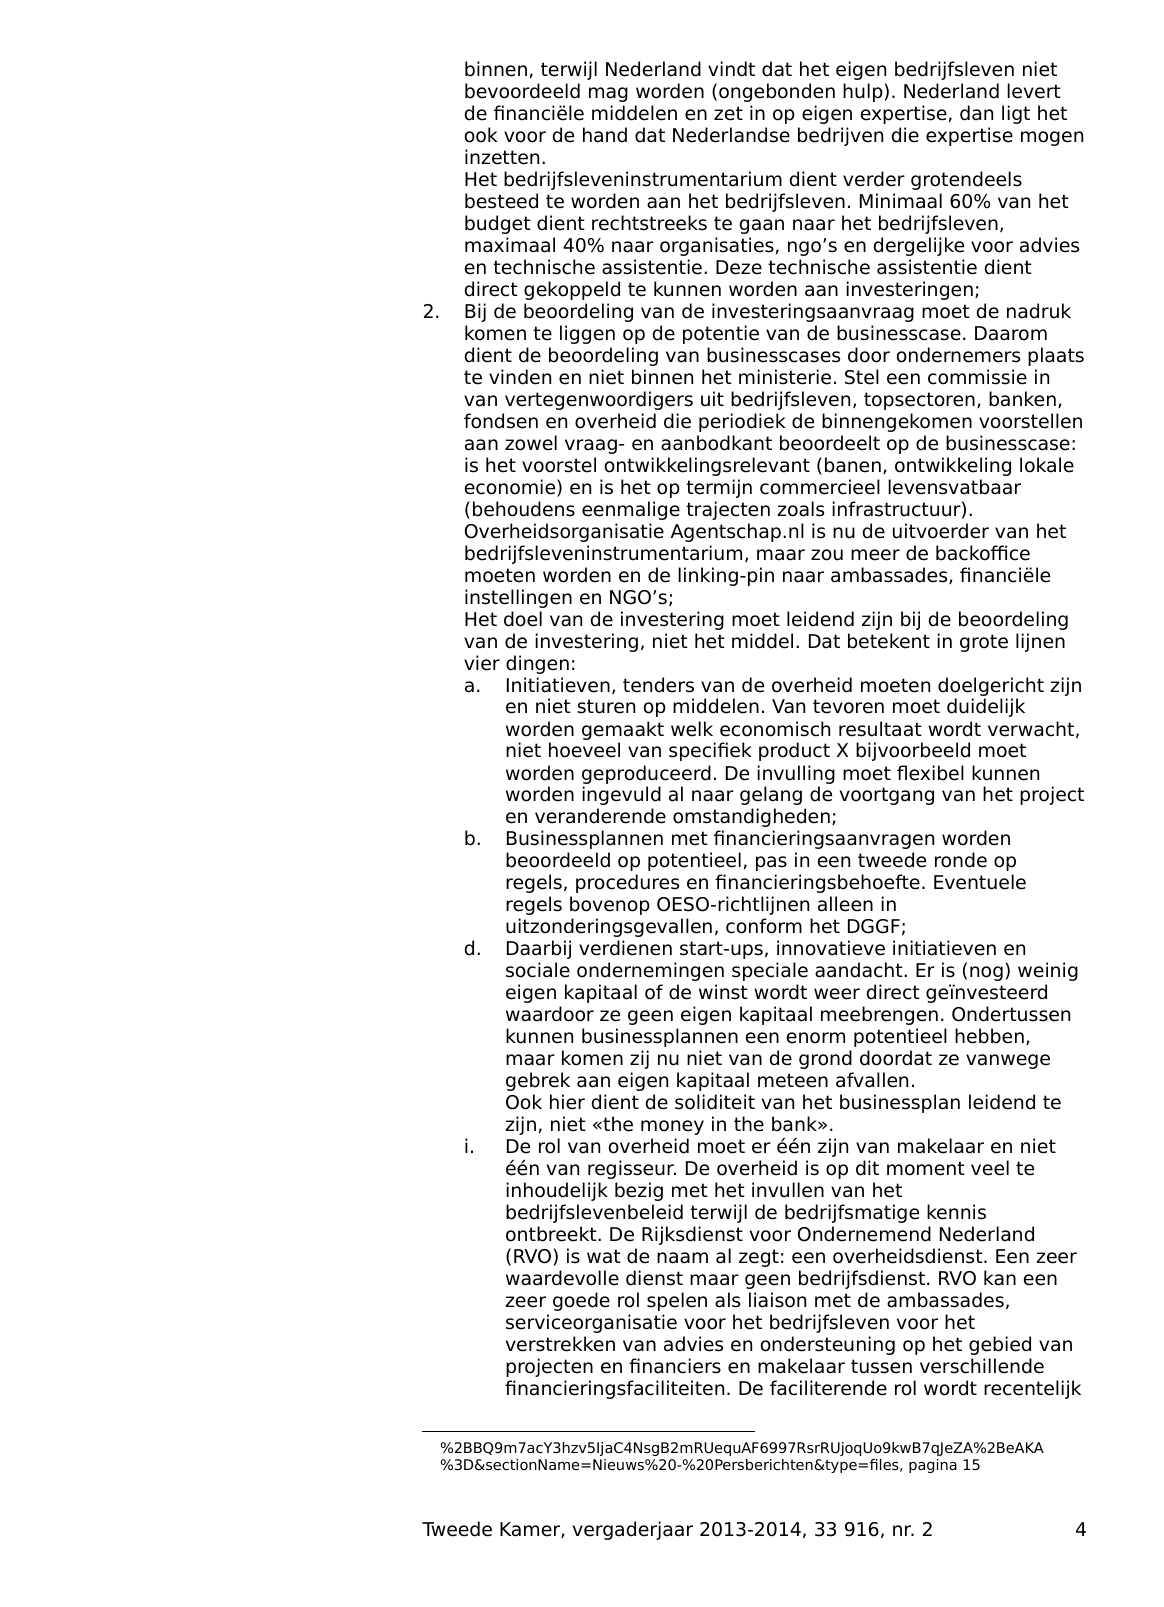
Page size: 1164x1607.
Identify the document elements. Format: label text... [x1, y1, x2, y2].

text %2BBQ9m7acY3hzv5IjaC4NsgB2mRUequAF6997RsrRUjoqUo9kwB7qJeZA%2BeAKA%3D&sectionName=Nieuws%20-%20Persberichten&type=files, pagina 15 [422, 1441, 1087, 1474]
text Het bedrijfsleveninstrumentarium dient verder grotendeels besteed te worden aan het bedrijfsleven. Minimaal 60% van het budget dient rechtstreeks te gaan naar het bedrijfsleven, maximaal 40% naar organisaties, ngo’s en dergelijke voor advies en technische assistentie. Deze technische assistentie dient direct gekoppeld te kunnen worden aan investeringen; [464, 169, 1087, 301]
text Het doel van de investering moet leidend zijn bij de beoordeling van de investering, niet het middel. Dat betekent in grote lijnen vier dingen: [464, 608, 1087, 674]
text a. Initiatieven, tenders van de overheid moeten doelgericht zijn en niet sturen op middelen. Van tevoren moet duidelijk worden gemaakt welk economisch resultaat wordt verwacht, niet hoeveel van specifiek product X bijvoorbeeld moet worden geproduceerd. De invulling moet flexibel kunnen worden ingevuld al naar gelang de voortgang van het project en veranderende omstandigheden; [464, 674, 1087, 828]
text b. Businessplannen met financieringsaanvragen worden beoordeeld op potentieel, pas in een tweede ronde op regels, procedures en financieringsbehoefte. Eventuele regels bovenop OESO-richtlijnen alleen in uitzonderingsgevallen, conform het DGGF; [464, 828, 1087, 938]
text Ook hier dient de soliditeit van het businessplan leidend te zijn, niet «the money in the bank». [505, 1092, 1087, 1136]
text 2. Bij de beoordeling van de investeringsaanvraag moet de nadruk komen te liggen op de potentie van de businesscase. Daarom dient de beoordeling van businesscases door ondernemers plaats te vinden en niet binnen het ministerie. Stel een commissie in van vertegenwoordigers uit bedrijfsleven, topsectoren, banken, fondsen en overheid die periodiek de binnengekomen voorstellen aan zowel vraag- en aanbodkant beoordeelt op de businesscase: is het voorstel ontwikkelingsrelevant (banen, ontwikkeling lokale economie) en is het op termijn commercieel levensvatbaar (behoudens eenmalige trajecten zoals infrastructuur). Overheidsorganisatie Agentschap.nl is nu de uitvoerder van het bedrijfsleveninstrumentarium, maar zou meer de backoffice moeten worden en de linking-pin naar ambassades, financiële instellingen en NGO’s; [422, 301, 1087, 608]
text d. Daarbij verdienen start-ups, innovatieve initiatieven en sociale ondernemingen speciale aandacht. Er is (nog) weinig eigen kapitaal of de winst wordt weer direct geïnvesteerd waardoor ze geen eigen kapitaal meebrengen. Ondertussen kunnen businessplannen een enorm potentieel hebben, maar komen zij nu niet van de grond doordat ze vanwege gebrek aan eigen kapitaal meteen afvallen. [464, 938, 1087, 1092]
text i. De rol van overheid moet er één zijn van makelaar en niet één van regisseur. De overheid is op dit moment veel te inhoudelijk bezig met het invullen van het bedrijfslevenbeleid terwijl de bedrijfsmatige kennis ontbreekt. De Rijksdienst voor Ondernemend Nederland (RVO) is wat de naam al zegt: een overheidsdienst. Een zeer waardevolle dienst maar geen bedrijfsdienst. RVO kan een zeer goede rol spelen als liaison met de ambassades, serviceorganisatie voor het bedrijfsleven voor het verstrekken van advies en ondersteuning op het gebied van projecten en financiers en makelaar tussen verschillende financieringsfaciliteiten. De faciliterende rol wordt recentelijk [464, 1136, 1087, 1400]
text binnen, terwijl Nederland vindt dat het eigen bedrijfsleven niet bevoordeeld mag worden (ongebonden hulp). Nederland levert de financiële middelen en zet in op eigen expertise, dan ligt het ook voor de hand dat Nederlandse bedrijven die expertise mogen inzetten. [422, 59, 1087, 169]
